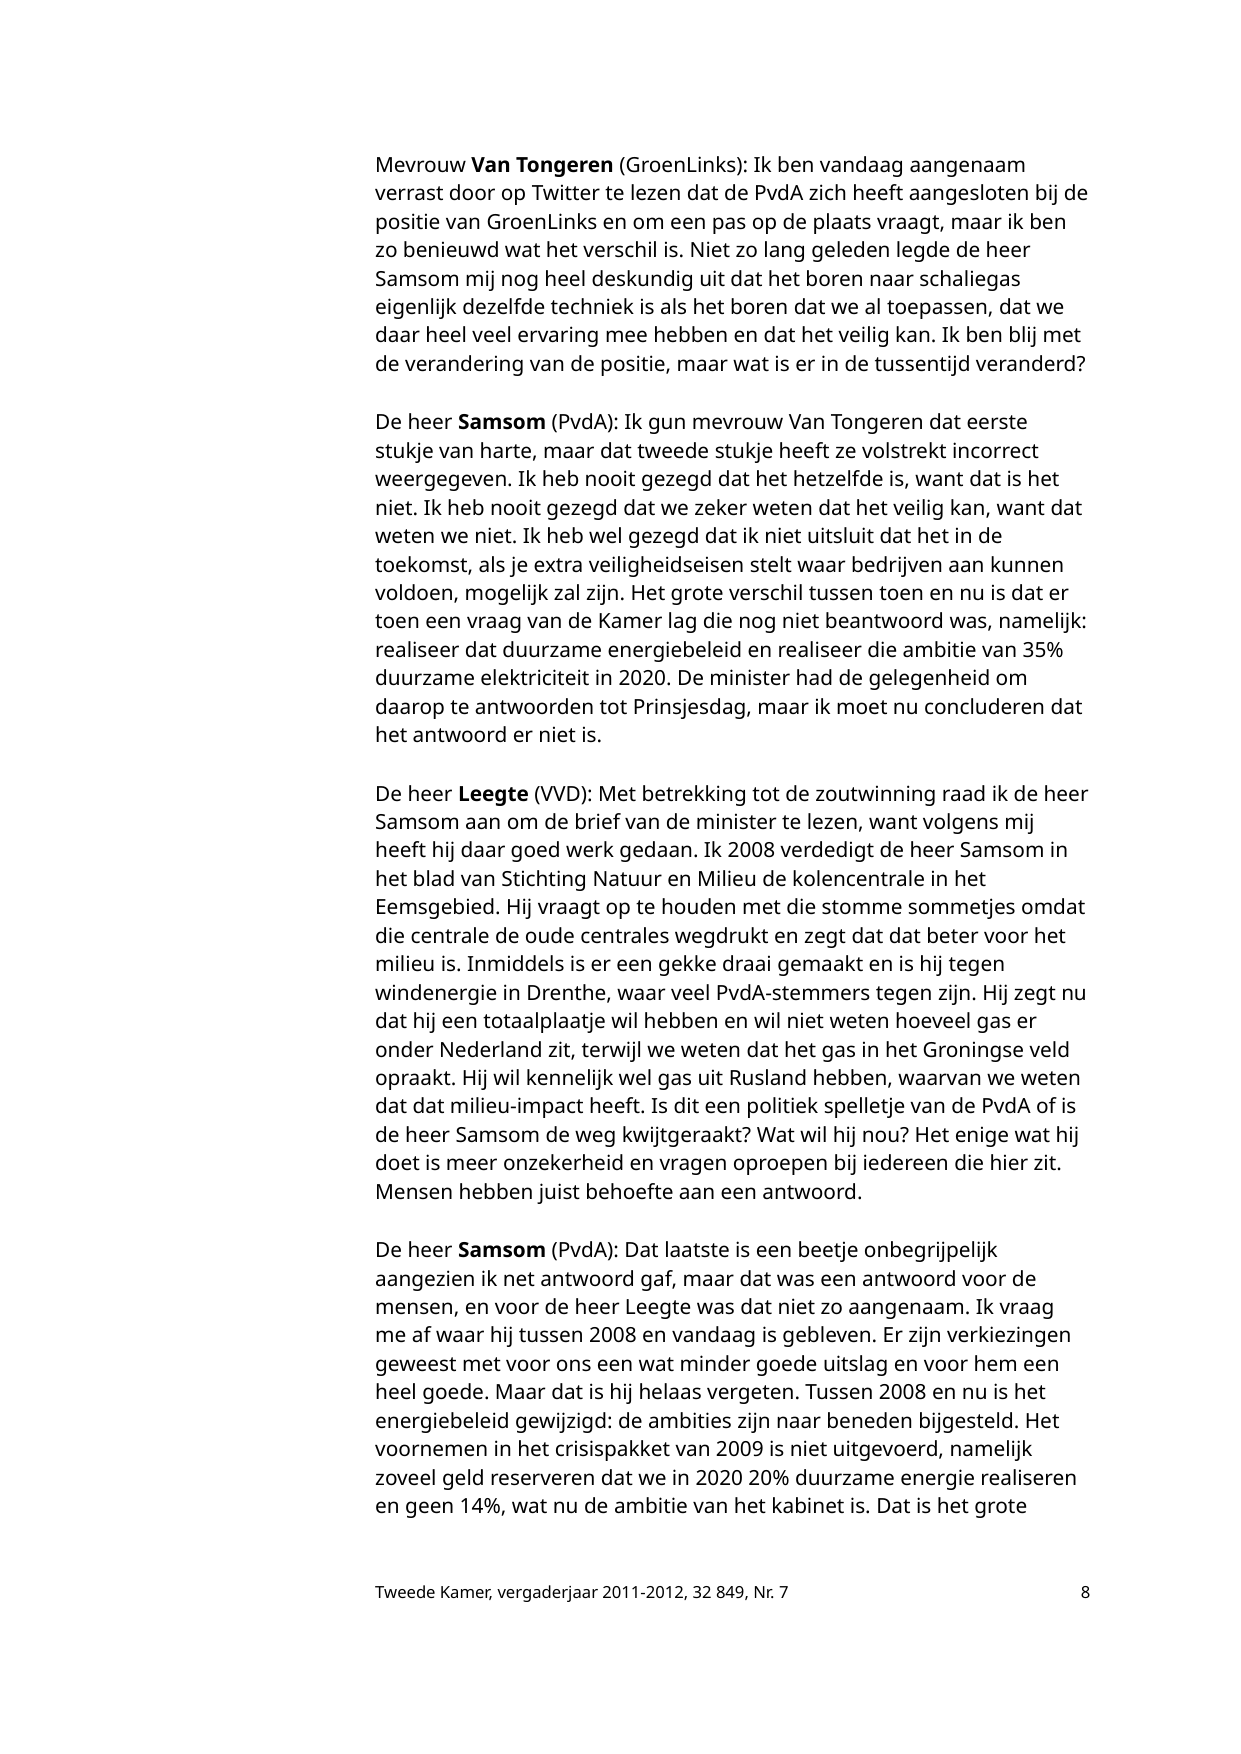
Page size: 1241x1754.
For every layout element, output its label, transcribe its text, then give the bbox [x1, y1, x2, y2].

text De heer Samsom (PvdA): Ik gun mevrouw Van Tongeren dat eerste stukje van harte, maar dat tweede stukje heeft ze volstrekt incorrect weergegeven. Ik heb nooit gezegd dat het hetzelfde is, want dat is het niet. Ik heb nooit gezegd dat we zeker weten dat het veilig kan, want dat weten we niet. Ik heb wel gezegd dat ik niet uitsluit dat het in de toekomst, als je extra veiligheidseisen stelt waar bedrijven aan kunnen voldoen, mogelijk zal zijn. Het grote verschil tussen toen en nu is dat er toen een vraag van de Kamer lag die nog niet beantwoord was, namelijk: realiseer dat duurzame energiebeleid en realiseer die ambitie van 35% duurzame elektriciteit in 2020. De minister had de gelegenheid om daarop te antwoorden tot Prinsjesdag, maar ik moet nu concluderen dat het antwoord er niet is. [375, 407, 1090, 749]
text De heer Samsom (PvdA): Dat laatste is een beetje onbegrijpelijk aangezien ik net antwoord gaf, maar dat was een antwoord voor de mensen, en voor de heer Leegte was dat niet zo aangenaam. Ik vraag me af waar hij tussen 2008 en vandaag is gebleven. Er zijn verkiezingen geweest met voor ons een wat minder goede uitslag en voor hem een heel goede. Maar dat is hij helaas vergeten. Tussen 2008 en nu is het energiebeleid gewijzigd: de ambities zijn naar beneden bijgesteld. Het voornemen in het crisispakket van 2009 is niet uitgevoerd, namelijk zoveel geld reserveren dat we in 2020 20% duurzame energie realiseren en geen 14%, wat nu de ambitie van het kabinet is. Dat is het grote [375, 1235, 1090, 1520]
text Mevrouw Van Tongeren (GroenLinks): Ik ben vandaag aangenaam verrast door op Twitter te lezen dat de PvdA zich heeft aangesloten bij de positie van GroenLinks en om een pas op de plaats vraagt, maar ik ben zo benieuwd wat het verschil is. Niet zo lang geleden legde de heer Samsom mij nog heel deskundig uit dat het boren naar schaliegas eigenlijk dezelfde techniek is als het boren dat we al toepassen, dat we daar heel veel ervaring mee hebben en dat het veilig kan. Ik ben blij met de verandering van de positie, maar wat is er in de tussentijd veranderd? [375, 150, 1090, 377]
text De heer Leegte (VVD): Met betrekking tot de zoutwinning raad ik de heer Samsom aan om de brief van de minister te lezen, want volgens mij heeft hij daar goed werk gedaan. Ik 2008 verdedigt de heer Samsom in het blad van Stichting Natuur en Milieu de kolencentrale in het Eemsgebied. Hij vraagt op te houden met die stomme sommetjes omdat die centrale de oude centrales wegdrukt en zegt dat dat beter voor het milieu is. Inmiddels is er een gekke draai gemaakt en is hij tegen windenergie in Drenthe, waar veel PvdA-stemmers tegen zijn. Hij zegt nu dat hij een totaalplaatje wil hebben en wil niet weten hoeveel gas er onder Nederland zit, terwijl we weten dat het gas in het Groningse veld opraakt. Hij wil kennelijk wel gas uit Rusland hebben, waarvan we weten dat dat milieu-impact heeft. Is dit een politiek spelletje van de PvdA of is de heer Samsom de weg kwijtgeraakt? Wat wil hij nou? Het enige wat hij doet is meer onzekerheid en vragen oproepen bij iedereen die hier zit. Mensen hebben juist behoefte aan een antwoord. [375, 779, 1090, 1205]
